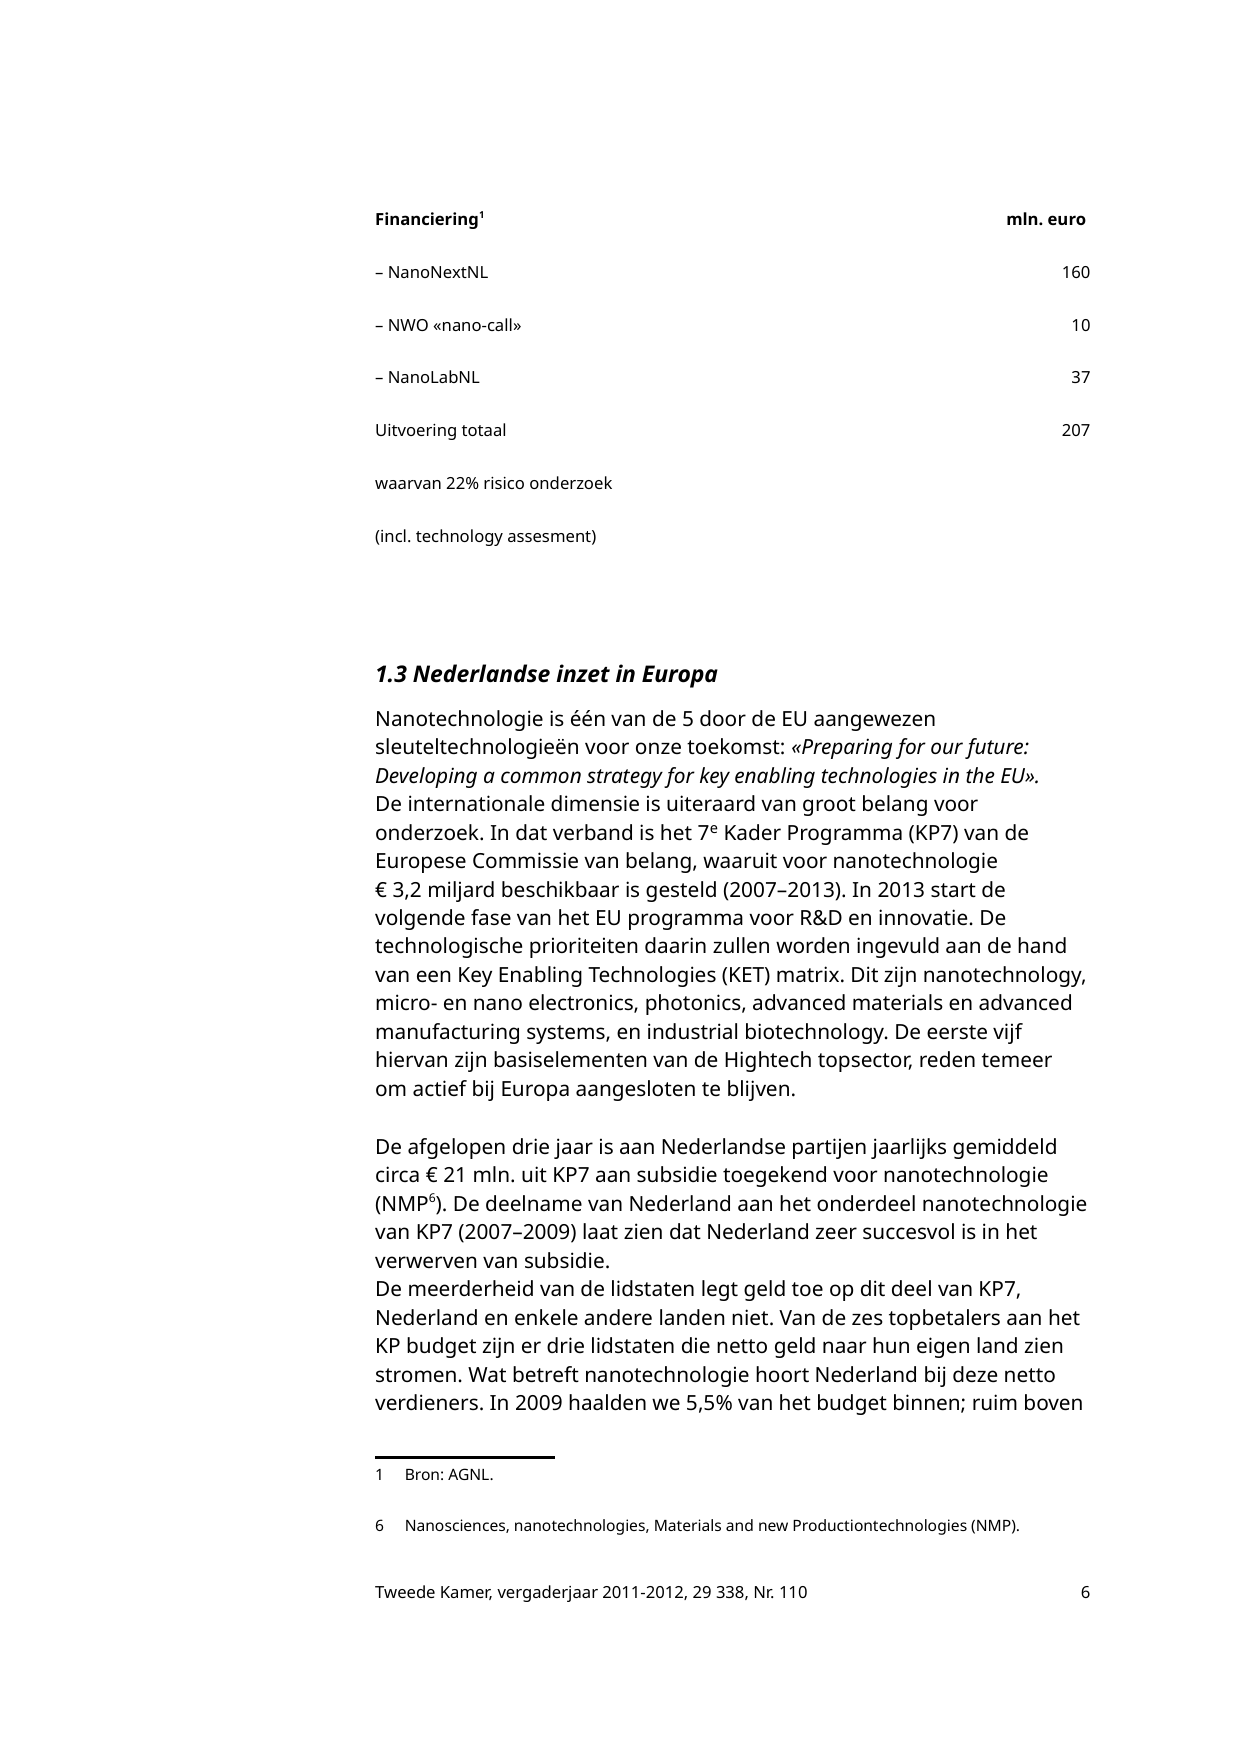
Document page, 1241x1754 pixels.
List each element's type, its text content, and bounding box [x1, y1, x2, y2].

table_cell – NanoLabNL [375, 366, 947, 419]
table_cell – NWO «nano-call» [375, 313, 947, 366]
table_cell 10 [947, 313, 1090, 366]
text De meerderheid van de lidstaten legt geld toe op dit deel van KP7, Nederland en enkele andere landen niet. Van de zes topbetalers aan het KP budget zijn er drie lidstaten die netto geld naar hun eigen land zien stromen. Wat betreft nanotechnologie hoort Nederland bij deze netto verdieners. In 2009 haalden we 5,5% van het budget binnen; ruim boven [375, 1274, 1090, 1417]
subtitle 1.3 Nederlandse inzet in Europa [375, 658, 1090, 689]
table_header Financiering [375, 208, 947, 261]
table_cell 207 [947, 419, 1090, 577]
table_cell 37 [947, 366, 1090, 419]
table_header mln. euro [947, 208, 1090, 261]
text De internationale dimensie is uiteraard van groot belang voor onderzoek. In dat verband is het 7e Kader Programma (KP7) van de Europese Commissie van belang, waaruit voor nanotechnologie € 3,2 miljard beschikbaar is gesteld (2007–2013). In 2013 start de volgende fase van het EU programma voor R&D en innovatie. De technologische prioriteiten daarin zullen worden ingevuld aan de hand van een Key Enabling Technologies (KET) matrix. Dit zijn nanotechnology, micro- en nano electronics, photonics, advanced materials en advanced manufacturing systems, en industrial biotechnology. De eerste vijf hiervan zijn basiselementen van de Hightech topsector, reden temeer om actief bij Europa aangesloten te blijven. [375, 789, 1090, 1102]
text Nanotechnologie is één van de 5 door de EU aangewezen sleuteltechnologieën voor onze toekomst: «Preparing for our future: Developing a common strategy for key enabling technologies in the EU». [375, 704, 1090, 789]
table_cell – NanoNextNL [375, 261, 947, 313]
table_cell 160 [947, 261, 1090, 313]
table_cell Uitvoering totaal waarvan 22% risico onderzoek (incl. technology assesment) [375, 419, 947, 577]
text Nanosciences, nanotechnologies, Materials and new Productiontechnologies (NMP). [375, 1479, 1090, 1536]
text De afgelopen drie jaar is aan Nederlandse partijen jaarlijks gemiddeld circa € 21 mln. uit KP7 aan subsidie toegekend voor nanotechnologie (NMP). De deelname van Nederland aan het onderdeel nanotechnologie van KP7 (2007–2009) laat zien dat Nederland zeer succesvol is in het verwerven van subsidie. [375, 1132, 1090, 1274]
